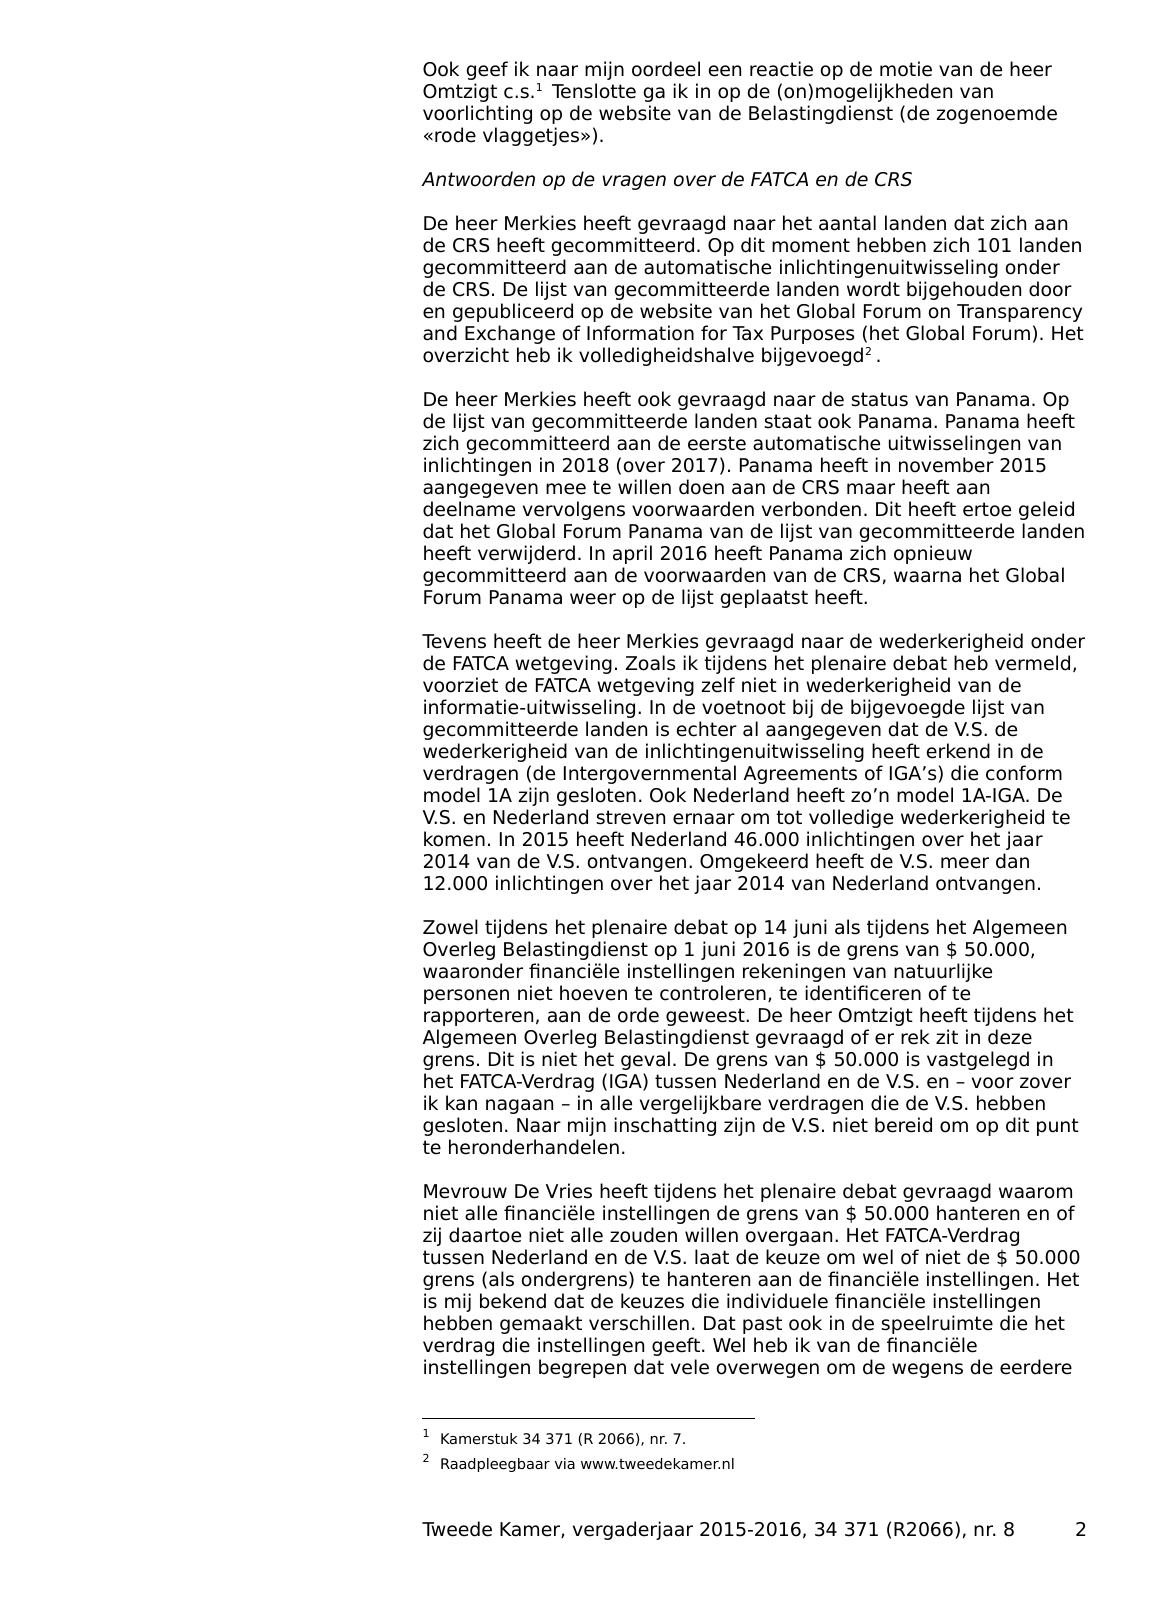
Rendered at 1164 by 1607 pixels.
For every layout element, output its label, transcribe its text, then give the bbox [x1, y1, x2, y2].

text Tevens heeft de heer Merkies gevraagd naar de wederkerigheid onder de FATCA wetgeving. Zoals ik tijdens het plenaire debat heb vermeld, voorziet de FATCA wetgeving zelf niet in wederkerigheid van de informatie-uitwisseling. In de voetnoot bij de bijgevoegde lijst van gecommitteerde landen is echter al aangegeven dat de V.S. de wederkerigheid van de inlichtingenuitwisseling heeft erkend in de verdragen (de Intergovernmental Agreements of IGA’s) die conform model 1A zijn gesloten. Ook Nederland heeft zo’n model 1A-IGA. De V.S. en Nederland streven ernaar om tot volledige wederkerigheid te komen. In 2015 heeft Nederland 46.000 inlichtingen over het jaar 2014 van de V.S. ontvangen. Omgekeerd heeft de V.S. meer dan 12.000 inlichtingen over het jaar 2014 van Nederland ontvangen. [422, 631, 1087, 895]
text Kamerstuk 34 371 (R 2066), nr. 7. [422, 1427, 1087, 1449]
text Mevrouw De Vries heeft tijdens het plenaire debat gevraagd waarom niet alle financiële instellingen de grens van $ 50.000 hanteren en of zij daartoe niet alle zouden willen overgaan. Het FATCA-Verdrag tussen Nederland en de V.S. laat de keuze om wel of niet de $ 50.000 grens (als ondergrens) te hanteren aan de financiële instellingen. Het is mij bekend dat de keuzes die individuele financiële instellingen hebben gemaakt verschillen. Dat past ook in de speelruimte die het verdrag die instellingen geeft. Wel heb ik van de financiële instellingen begrepen dat vele overwegen om de wegens de eerdere [422, 1181, 1087, 1379]
text De heer Merkies heeft ook gevraagd naar de status van Panama. Op de lijst van gecommitteerde landen staat ook Panama. Panama heeft zich gecommitteerd aan de eerste automatische uitwisselingen van inlichtingen in 2018 (over 2017). Panama heeft in november 2015 aangegeven mee te willen doen aan de CRS maar heeft aan deelname vervolgens voorwaarden verbonden. Dit heeft ertoe geleid dat het Global Forum Panama van de lijst van gecommitteerde landen heeft verwijderd. In april 2016 heeft Panama zich opnieuw gecommitteerd aan de voorwaarden van de CRS, waarna het Global Forum Panama weer op de lijst geplaatst heeft. [422, 389, 1087, 609]
subtitle Antwoorden op de vragen over de FATCA en de CRS [422, 169, 1087, 191]
text De heer Merkies heeft gevraagd naar het aantal landen dat zich aan de CRS heeft gecommitteerd. Op dit moment hebben zich 101 landen gecommitteerd aan de automatische inlichtingenuitwisseling onder de CRS. De lijst van gecommitteerde landen wordt bijgehouden door en gepubliceerd op de website van het Global Forum on Transparency and Exchange of Information for Tax Purposes (het Global Forum). Het overzicht heb ik volledigheidshalve bijgevoegd. [422, 213, 1087, 367]
text Zowel tijdens het plenaire debat op 14 juni als tijdens het Algemeen Overleg Belastingdienst op 1 juni 2016 is de grens van $ 50.000, waaronder financiële instellingen rekeningen van natuurlijke personen niet hoeven te controleren, te identificeren of te rapporteren, aan de orde geweest. De heer Omtzigt heeft tijdens het Algemeen Overleg Belastingdienst gevraagd of er rek zit in deze grens. Dit is niet het geval. De grens van $ 50.000 is vastgelegd in het FATCA-Verdrag (IGA) tussen Nederland en de V.S. en – voor zover ik kan nagaan – in alle vergelijkbare verdragen die de V.S. hebben gesloten. Naar mijn inschatting zijn de V.S. niet bereid om op dit punt te heronderhandelen. [422, 917, 1087, 1159]
text Ook geef ik naar mijn oordeel een reactie op de motie van de heer Omtzigt c.s. Tenslotte ga ik in op de (on)mogelijkheden van voorlichting op de website van de Belastingdienst (de zogenoemde «rode vlaggetjes»). [422, 59, 1087, 147]
text Raadpleegbaar via www.tweedekamer.nl [422, 1452, 1087, 1474]
